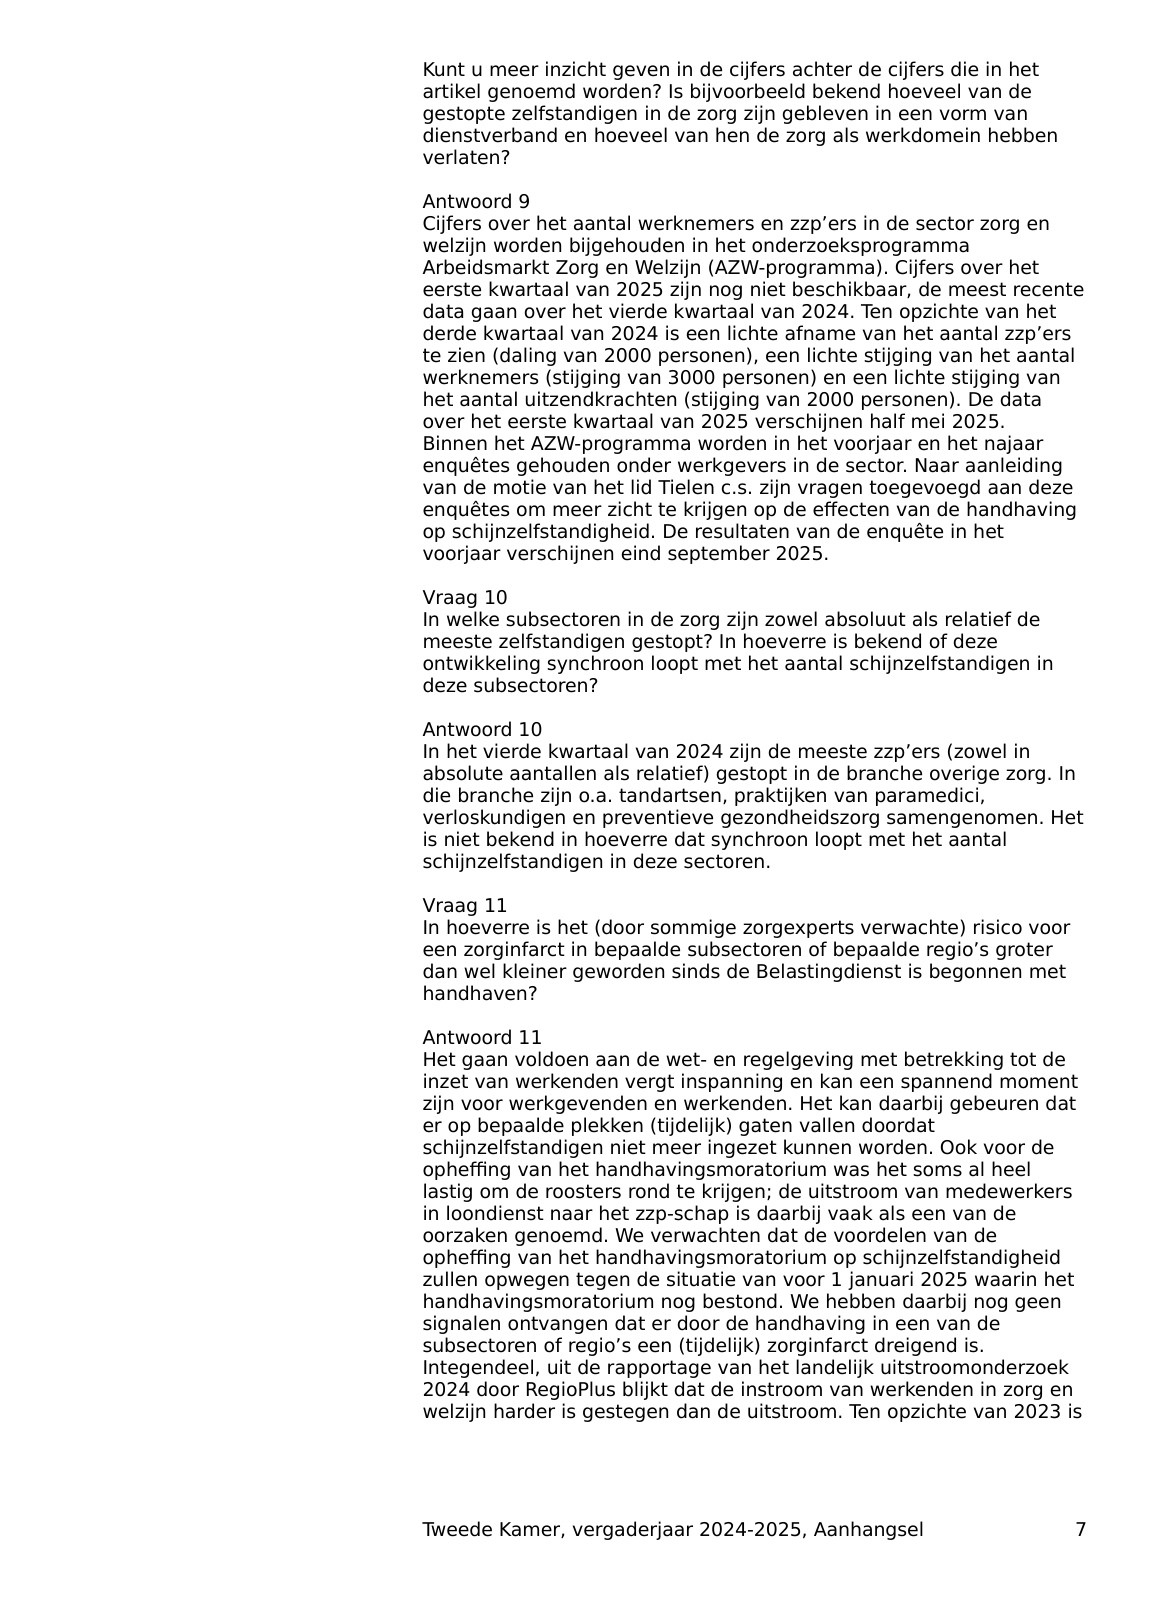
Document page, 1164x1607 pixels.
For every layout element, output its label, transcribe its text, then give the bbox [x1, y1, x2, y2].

text Vraag 11 [422, 895, 1087, 917]
text Binnen het AZW-programma worden in het voorjaar en het najaar enquêtes gehouden onder werkgevers in de sector. Naar aanleiding van de motie van het lid Tielen c.s. zijn vragen toegevoegd aan deze enquêtes om meer zicht te krijgen op de effecten van de handhaving op schijnzelfstandigheid. De resultaten van de enquête in het voorjaar verschijnen eind september 2025. [422, 433, 1087, 565]
text Vraag 10 [422, 587, 1087, 609]
text Antwoord 9 [422, 191, 1087, 213]
text Antwoord 10 [422, 719, 1087, 741]
text Cijfers over het aantal werknemers en zzp’ers in de sector zorg en welzijn worden bijgehouden in het onderzoeksprogramma Arbeidsmarkt Zorg en Welzijn (AZW-programma). Cijfers over het eerste kwartaal van 2025 zijn nog niet beschikbaar, de meest recente data gaan over het vierde kwartaal van 2024. Ten opzichte van het derde kwartaal van 2024 is een lichte afname van het aantal zzp’ers te zien (daling van 2000 personen), een lichte stijging van het aantal werknemers (stijging van 3000 personen) en een lichte stijging van het aantal uitzendkrachten (stijging van 2000 personen). De data over het eerste kwartaal van 2025 verschijnen half mei 2025. [422, 213, 1087, 433]
text In hoeverre is het (door sommige zorgexperts verwachte) risico voor een zorginfarct in bepaalde subsectoren of bepaalde regio’s groter dan wel kleiner geworden sinds de Belastingdienst is begonnen met handhaven? [422, 917, 1087, 1005]
text Kunt u meer inzicht geven in de cijfers achter de cijfers die in het artikel genoemd worden? Is bijvoorbeeld bekend hoeveel van de gestopte zelfstandigen in de zorg zijn gebleven in een vorm van dienstverband en hoeveel van hen de zorg als werkdomein hebben verlaten? [422, 59, 1087, 169]
text Antwoord 11 [422, 1027, 1087, 1049]
text In welke subsectoren in de zorg zijn zowel absoluut als relatief de meeste zelfstandigen gestopt? In hoeverre is bekend of deze ontwikkeling synchroon loopt met het aantal schijnzelfstandigen in deze subsectoren? [422, 609, 1087, 697]
text In het vierde kwartaal van 2024 zijn de meeste zzp’ers (zowel in absolute aantallen als relatief) gestopt in de branche overige zorg. In die branche zijn o.a. tandartsen, praktijken van paramedici, verloskundigen en preventieve gezondheidszorg samengenomen. Het is niet bekend in hoeverre dat synchroon loopt met het aantal schijnzelfstandigen in deze sectoren. [422, 741, 1087, 873]
text Het gaan voldoen aan de wet- en regelgeving met betrekking tot de inzet van werkenden vergt inspanning en kan een spannend moment zijn voor werkgevenden en werkenden. Het kan daarbij gebeuren dat er op bepaalde plekken (tijdelijk) gaten vallen doordat schijnzelfstandigen niet meer ingezet kunnen worden. Ook voor de opheffing van het handhavingsmoratorium was het soms al heel lastig om de roosters rond te krijgen; de uitstroom van medewerkers in loondienst naar het zzp-schap is daarbij vaak als een van de oorzaken genoemd. We verwachten dat de voordelen van de opheffing van het handhavingsmoratorium op schijnzelfstandigheid zullen opwegen tegen de situatie van voor 1 januari 2025 waarin het handhavingsmoratorium nog bestond. We hebben daarbij nog geen signalen ontvangen dat er door de handhaving in een van de subsectoren of regio’s een (tijdelijk) zorginfarct dreigend is. Integendeel, uit de rapportage van het landelijk uitstroomonderzoek 2024 door RegioPlus blijkt dat de instroom van werkenden in zorg en welzijn harder is gestegen dan de uitstroom. Ten opzichte van 2023 is [422, 1049, 1087, 1423]
